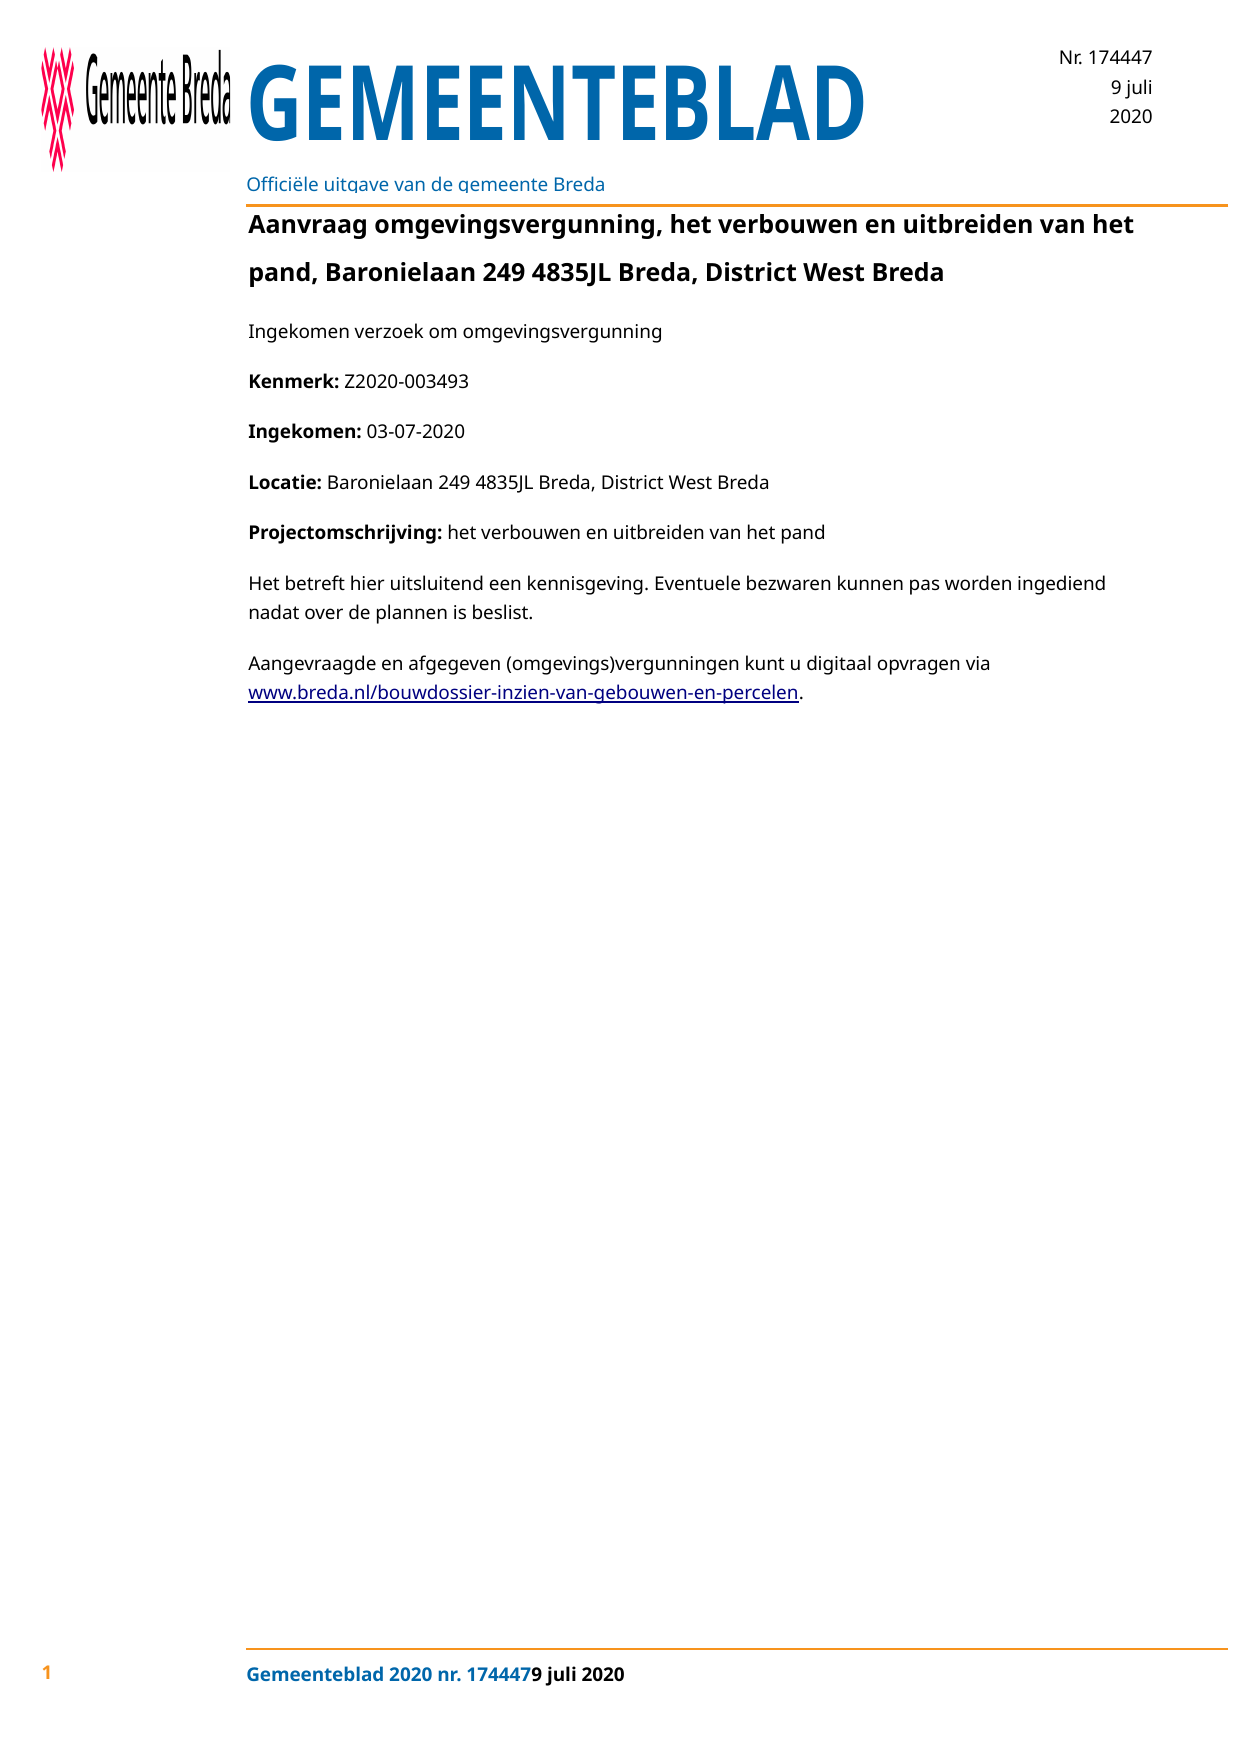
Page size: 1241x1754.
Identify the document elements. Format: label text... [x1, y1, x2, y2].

text Aangevraagde en afgegeven (omgevings)vergunningen kunt u digitaal opvragen via www.breda.nl/bouwdossier-inzien-van-gebouwen-en-percelen. [248, 650, 1152, 705]
text Aanvraag omgevingsvergunning, het verbouwen en uitbreiden van het pand, Baronielaan 249 4835JL Breda, District West Breda [248, 207, 1152, 288]
picture [41, 47, 231, 172]
text Locatie: Baronielaan 249 4835JL Breda, District West Breda [248, 469, 1152, 495]
text Ingekomen: 03-07-2020 [248, 419, 1152, 444]
text Ingekomen verzoek om omgevingsvergunning [248, 318, 1152, 344]
text Kenmerk: Z2020-003493 [248, 368, 1152, 394]
text Het betreft hier uitsluitend een kennisgeving. Eventuele bezwaren kunnen pas worden ingediend nadat over de plannen is beslist. [248, 570, 1152, 625]
text Projectomschrijving: het verbouwen en uitbreiden van het pand [248, 519, 1152, 545]
